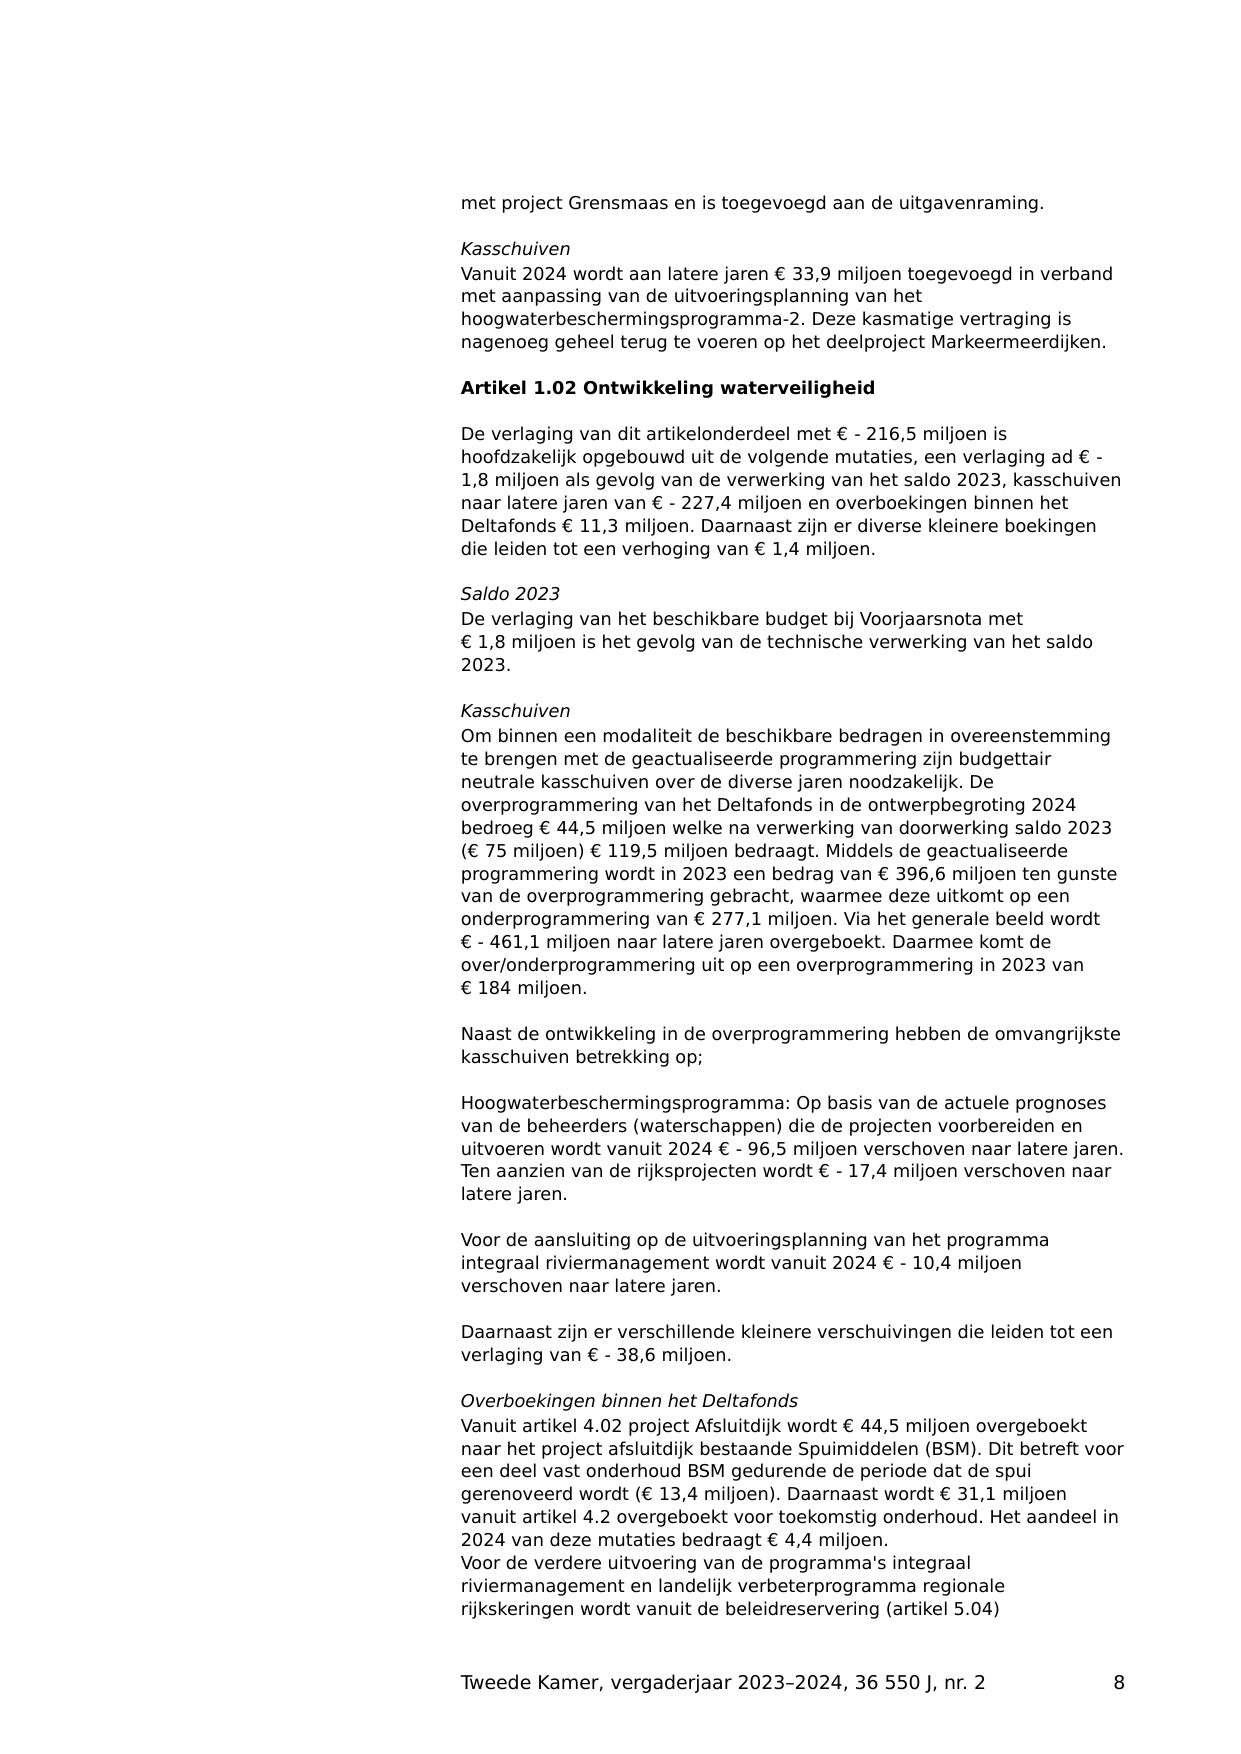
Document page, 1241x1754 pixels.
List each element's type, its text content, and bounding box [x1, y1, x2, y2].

text Vanuit 2024 wordt aan latere jaren € 33,9 miljoen toegevoegd in verband met aanpassing van de uitvoeringsplanning van het hoogwaterbeschermingsprogramma-2. Deze kasmatige vertraging is nagenoeg geheel terug te voeren op het deelproject Markeermeerdijken. [461, 262, 1125, 353]
text met project Grensmaas en is toegevoegd aan de uitgavenraming. [461, 191, 1125, 214]
text Voor de aansluiting op de uitvoeringsplanning van het programma integraal riviermanagement wordt vanuit 2024 € - 10,4 miljoen verschoven naar latere jaren. [461, 1228, 1125, 1297]
text Kasschuiven [461, 699, 1125, 722]
text Artikel 1.02 Ontwikkeling waterveiligheid [461, 376, 1125, 399]
text Naast de ontwikkeling in de overprogrammering hebben de omvangrijkste kasschuiven betrekking op; [461, 1022, 1125, 1068]
text De verlaging van dit artikelonderdeel met € - 216,5 miljoen is hoofdzakelijk opgebouwd uit de volgende mutaties, een verlaging ad € - 1,8 miljoen als gevolg van de verwerking van het saldo 2023, kasschuiven naar latere jaren van € - 227,4 miljoen en overboekingen binnen het Deltafonds € 11,3 miljoen. Daarnaast zijn er diverse kleinere boekingen die leiden tot een verhoging van € 1,4 miljoen. [461, 422, 1125, 559]
text De verlaging van het beschikbare budget bij Voorjaarsnota met € 1,8 miljoen is het gevolg van de technische verwerking van het saldo 2023. [461, 607, 1125, 676]
text Daarnaast zijn er verschillende kleinere verschuivingen die leiden tot een verlaging van € - 38,6 miljoen. [461, 1320, 1125, 1366]
text Hoogwaterbeschermingsprogramma: Op basis van de actuele prognoses van de beheerders (waterschappen) die de projecten voorbereiden en uitvoeren wordt vanuit 2024 € - 96,5 miljoen verschoven naar latere jaren. Ten aanzien van de rijksprojecten wordt € - 17,4 miljoen verschoven naar latere jaren. [461, 1091, 1125, 1205]
text Om binnen een modaliteit de beschikbare bedragen in overeenstemming te brengen met de geactualiseerde programmering zijn budgettair neutrale kasschuiven over de diverse jaren noodzakelijk. De overprogrammering van het Deltafonds in de ontwerpbegroting 2024 bedroeg € 44,5 miljoen welke na verwerking van doorwerking saldo 2023 (€ 75 miljoen) € 119,5 miljoen bedraagt. Middels de geactualiseerde programmering wordt in 2023 een bedrag van € 396,6 miljoen ten gunste van de overprogrammering gebracht, waarmee deze uitkomt op een onderprogrammering van € 277,1 miljoen. Via het generale beeld wordt € - 461,1 miljoen naar latere jaren overgeboekt. Daarmee komt de over/onderprogrammering uit op een overprogrammering in 2023 van € 184 miljoen. [461, 724, 1125, 999]
text Saldo 2023 [461, 582, 1125, 605]
text Vanuit artikel 4.02 project Afsluitdijk wordt € 44,5 miljoen overgeboekt naar het project afsluitdijk bestaande Spuimiddelen (BSM). Dit betreft voor een deel vast onderhoud BSM gedurende de periode dat de spui gerenoveerd wordt (€ 13,4 miljoen). Daarnaast wordt € 31,1 miljoen vanuit artikel 4.2 overgeboekt voor toekomstig onderhoud. Het aandeel in 2024 van deze mutaties bedraagt € 4,4 miljoen. Voor de verdere uitvoering van de programma's integraal riviermanagement en landelijk verbeterprogramma regionale rijkskeringen wordt vanuit de beleidreservering (artikel 5.04) [461, 1414, 1125, 1620]
text Kasschuiven [461, 237, 1125, 259]
text Overboekingen binnen het Deltafonds [461, 1389, 1125, 1412]
